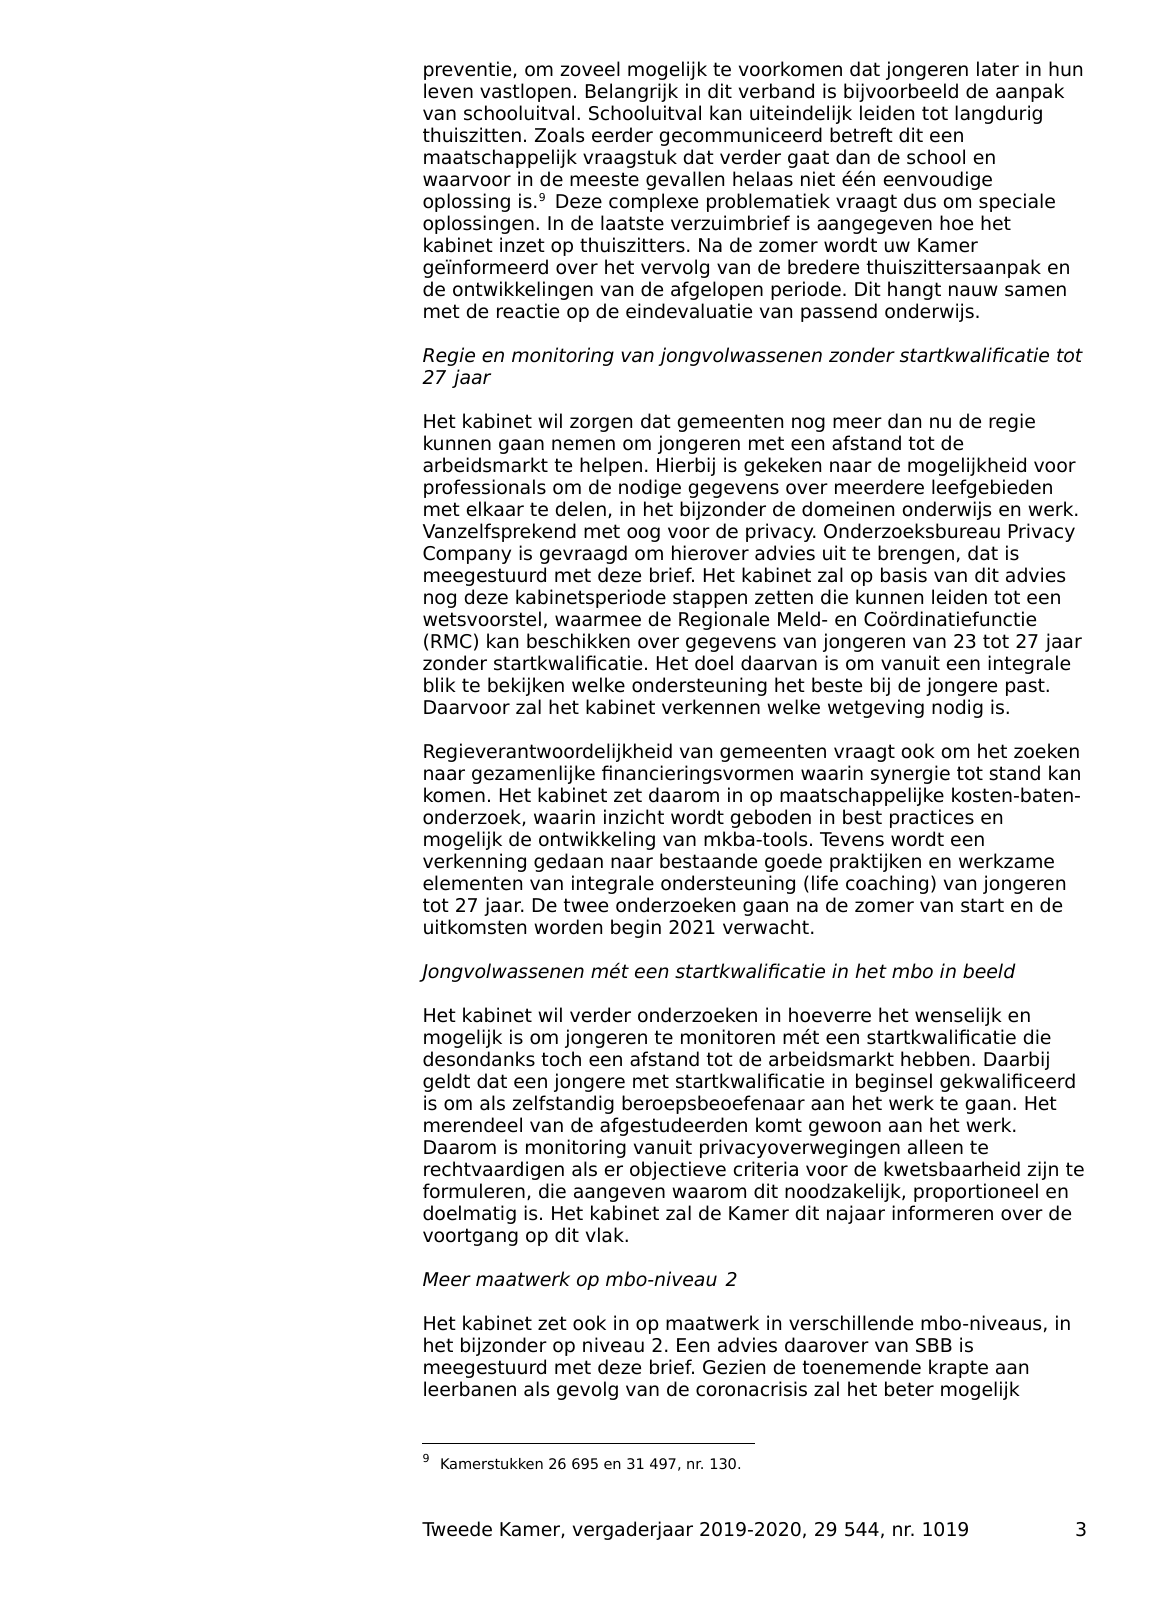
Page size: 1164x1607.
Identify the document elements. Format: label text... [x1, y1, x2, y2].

text preventie, om zoveel mogelijk te voorkomen dat jongeren later in hun leven vastlopen. Belangrijk in dit verband is bijvoorbeeld de aanpak van schooluitval. Schooluitval kan uiteindelijk leiden tot langdurig thuiszitten. Zoals eerder gecommuniceerd betreft dit een maatschappelijk vraagstuk dat verder gaat dan de school en waarvoor in de meeste gevallen helaas niet één eenvoudige oplossing is. Deze complexe problematiek vraagt dus om speciale oplossingen. In de laatste verzuimbrief is aangegeven hoe het kabinet inzet op thuiszitters. Na de zomer wordt uw Kamer geïnformeerd over het vervolg van de bredere thuiszittersaanpak en de ontwikkelingen van de afgelopen periode. Dit hangt nauw samen met de reactie op de eindevaluatie van passend onderwijs. [422, 59, 1087, 323]
text Het kabinet wil zorgen dat gemeenten nog meer dan nu de regie kunnen gaan nemen om jongeren met een afstand tot de arbeidsmarkt te helpen. Hierbij is gekeken naar de mogelijkheid voor professionals om de nodige gegevens over meerdere leefgebieden met elkaar te delen, in het bijzonder de domeinen onderwijs en werk. Vanzelfsprekend met oog voor de privacy. Onderzoeksbureau Privacy Company is gevraagd om hierover advies uit te brengen, dat is meegestuurd met deze brief. Het kabinet zal op basis van dit advies nog deze kabinetsperiode stappen zetten die kunnen leiden tot een wetsvoorstel, waarmee de Regionale Meld- en Coördinatiefunctie (RMC) kan beschikken over gegevens van jongeren van 23 tot 27 jaar zonder startkwalificatie. Het doel daarvan is om vanuit een integrale blik te bekijken welke ondersteuning het beste bij de jongere past. Daarvoor zal het kabinet verkennen welke wetgeving nodig is. [422, 411, 1087, 719]
subtitle Jongvolwassenen mét een startkwalificatie in het mbo in beeld [422, 961, 1087, 983]
subtitle Meer maatwerk op mbo-niveau 2 [422, 1269, 1087, 1291]
subtitle Regie en monitoring van jongvolwassenen zonder startkwalificatie tot 27 jaar [422, 345, 1087, 389]
text Het kabinet wil verder onderzoeken in hoeverre het wenselijk en mogelijk is om jongeren te monitoren mét een startkwalificatie die desondanks toch een afstand tot de arbeidsmarkt hebben. Daarbij geldt dat een jongere met startkwalificatie in beginsel gekwalificeerd is om als zelfstandig beroepsbeoefenaar aan het werk te gaan. Het merendeel van de afgestudeerden komt gewoon aan het werk. Daarom is monitoring vanuit privacyoverwegingen alleen te rechtvaardigen als er objectieve criteria voor de kwetsbaarheid zijn te formuleren, die aangeven waarom dit noodzakelijk, proportioneel en doelmatig is. Het kabinet zal de Kamer dit najaar informeren over de voortgang op dit vlak. [422, 1005, 1087, 1247]
text Het kabinet zet ook in op maatwerk in verschillende mbo-niveaus, in het bijzonder op niveau 2. Een advies daarover van SBB is meegestuurd met deze brief. Gezien de toenemende krapte aan leerbanen als gevolg van de coronacrisis zal het beter mogelijk [422, 1313, 1087, 1401]
text Kamerstukken 26 695 en 31 497, nr. 130. [422, 1452, 1087, 1474]
text Regieverantwoordelijkheid van gemeenten vraagt ook om het zoeken naar gezamenlijke financieringsvormen waarin synergie tot stand kan komen. Het kabinet zet daarom in op maatschappelijke kosten-baten-onderzoek, waarin inzicht wordt geboden in best practices en mogelijk de ontwikkeling van mkba-tools. Tevens wordt een verkenning gedaan naar bestaande goede praktijken en werkzame elementen van integrale ondersteuning (life coaching) van jongeren tot 27 jaar. De twee onderzoeken gaan na de zomer van start en de uitkomsten worden begin 2021 verwacht. [422, 741, 1087, 939]
